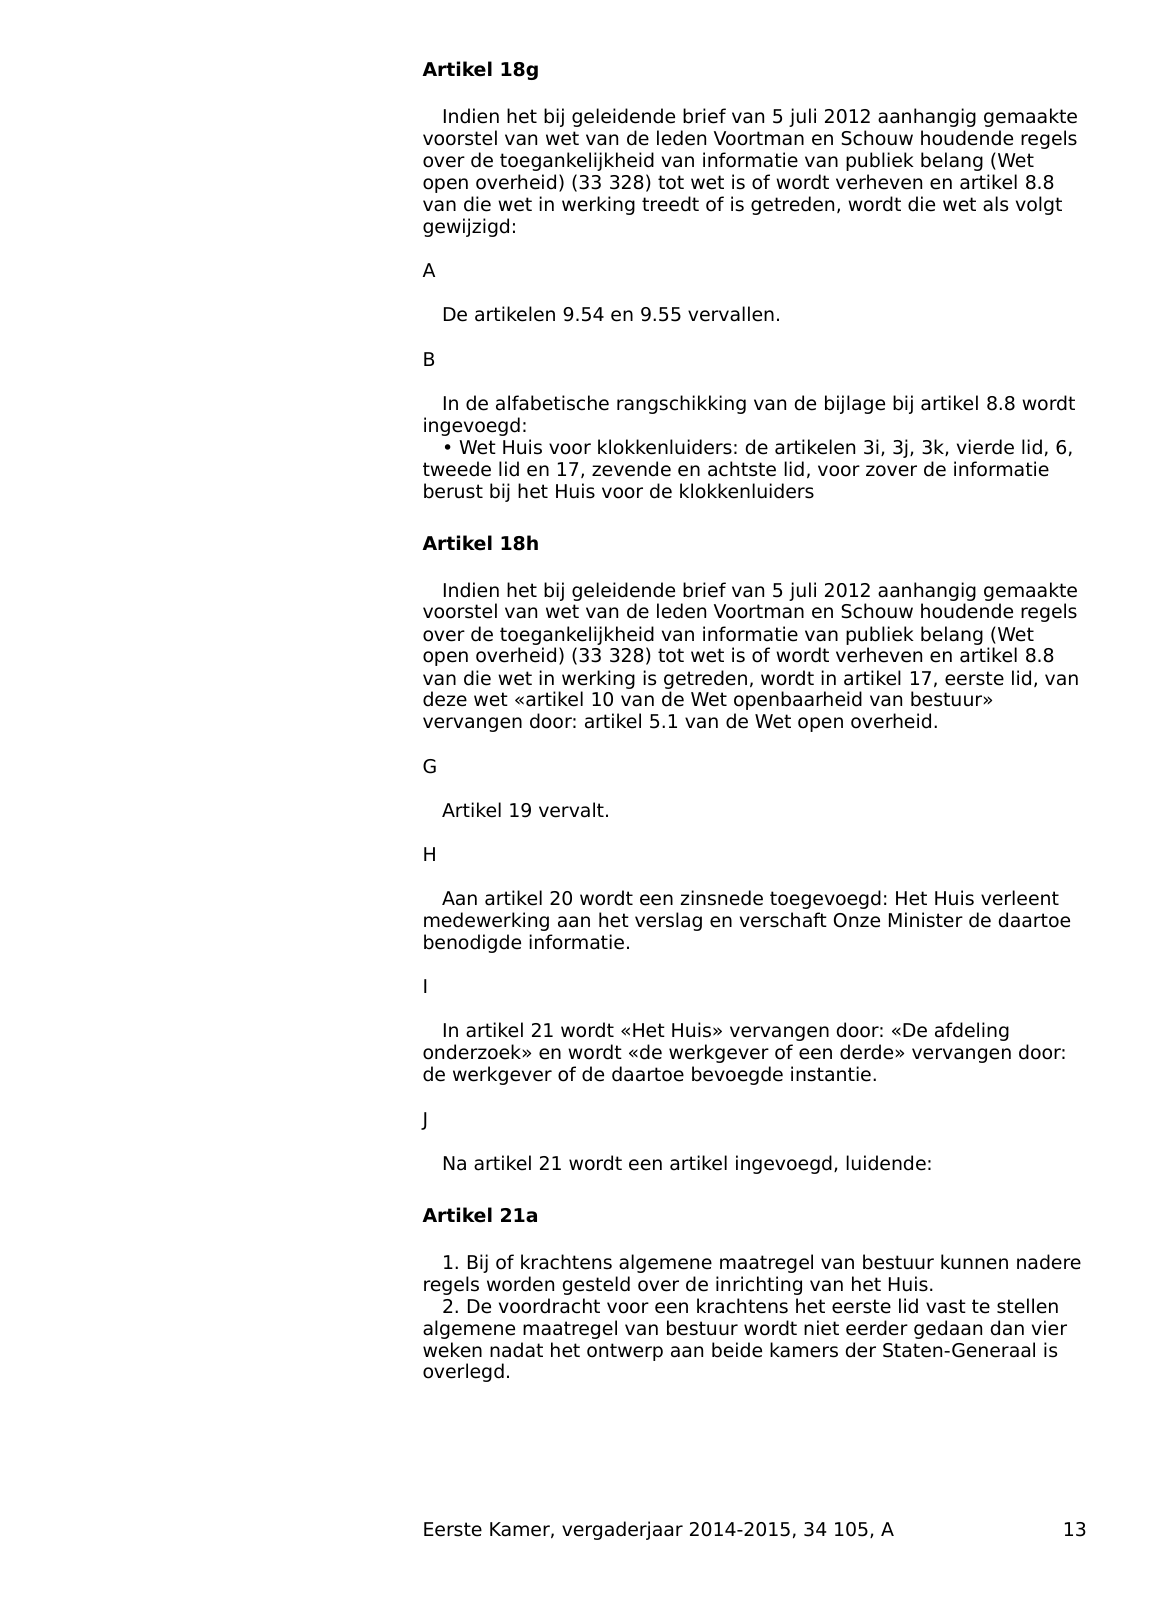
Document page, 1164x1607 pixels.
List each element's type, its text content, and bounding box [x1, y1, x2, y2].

text G [422, 756, 1087, 777]
text J [422, 1108, 1087, 1130]
text B [422, 348, 1087, 370]
subtitle Artikel 21a [422, 1204, 1087, 1227]
subtitle Artikel 18g [422, 59, 1087, 81]
text Na artikel 21 wordt een artikel ingevoegd, luidende: [422, 1153, 1087, 1174]
text In artikel 21 wordt «Het Huis» vervangen door: «De afdeling onderzoek» en wordt «de werkgever of een derde» vervangen door: de werkgever of de daartoe bevoegde instantie. [422, 1020, 1087, 1086]
text I [422, 976, 1087, 998]
text 2. De voordracht voor een krachtens het eerste lid vast te stellen algemene maatregel van bestuur wordt niet eerder gedaan dan vier weken nadat het ontwerp aan beide kamers der Staten-Generaal is overlegd. [422, 1296, 1087, 1383]
text Artikel 19 vervalt. [422, 800, 1087, 822]
text 1. Bij of krachtens algemene maatregel van bestuur kunnen nadere regels worden gesteld over de inrichting van het Huis. [422, 1252, 1087, 1296]
text A [422, 260, 1087, 282]
text • Wet Huis voor klokkenluiders: de artikelen 3i, 3j, 3k, vierde lid, 6, tweede lid en 17, zevende en achtste lid, voor zover de informatie berust bij het Huis voor de klokkenluiders [422, 437, 1087, 502]
text Indien het bij geleidende brief van 5 juli 2012 aanhangig gemaakte voorstel van wet van de leden Voortman en Schouw houdende regels over de toegankelijkheid van informatie van publiek belang (Wet open overheid) (33 328) tot wet is of wordt verheven en artikel 8.8 van die wet in werking is getreden, wordt in artikel 17, eerste lid, van deze wet «artikel 10 van de Wet openbaarheid van bestuur» vervangen door: artikel 5.1 van de Wet open overheid. [422, 579, 1087, 733]
text H [422, 844, 1087, 866]
subtitle Artikel 18h [422, 532, 1087, 554]
text In de alfabetische rangschikking van de bijlage bij artikel 8.8 wordt ingevoegd: [422, 393, 1087, 437]
text Aan artikel 20 wordt een zinsnede toegevoegd: Het Huis verleent medewerking aan het verslag en verschaft Onze Minister de daartoe benodigde informatie. [422, 888, 1087, 954]
text De artikelen 9.54 en 9.55 vervallen. [422, 304, 1087, 326]
text Indien het bij geleidende brief van 5 juli 2012 aanhangig gemaakte voorstel van wet van de leden Voortman en Schouw houdende regels over de toegankelijkheid van informatie van publiek belang (Wet open overheid) (33 328) tot wet is of wordt verheven en artikel 8.8 van die wet in werking treedt of is getreden, wordt die wet als volgt gewijzigd: [422, 106, 1087, 238]
